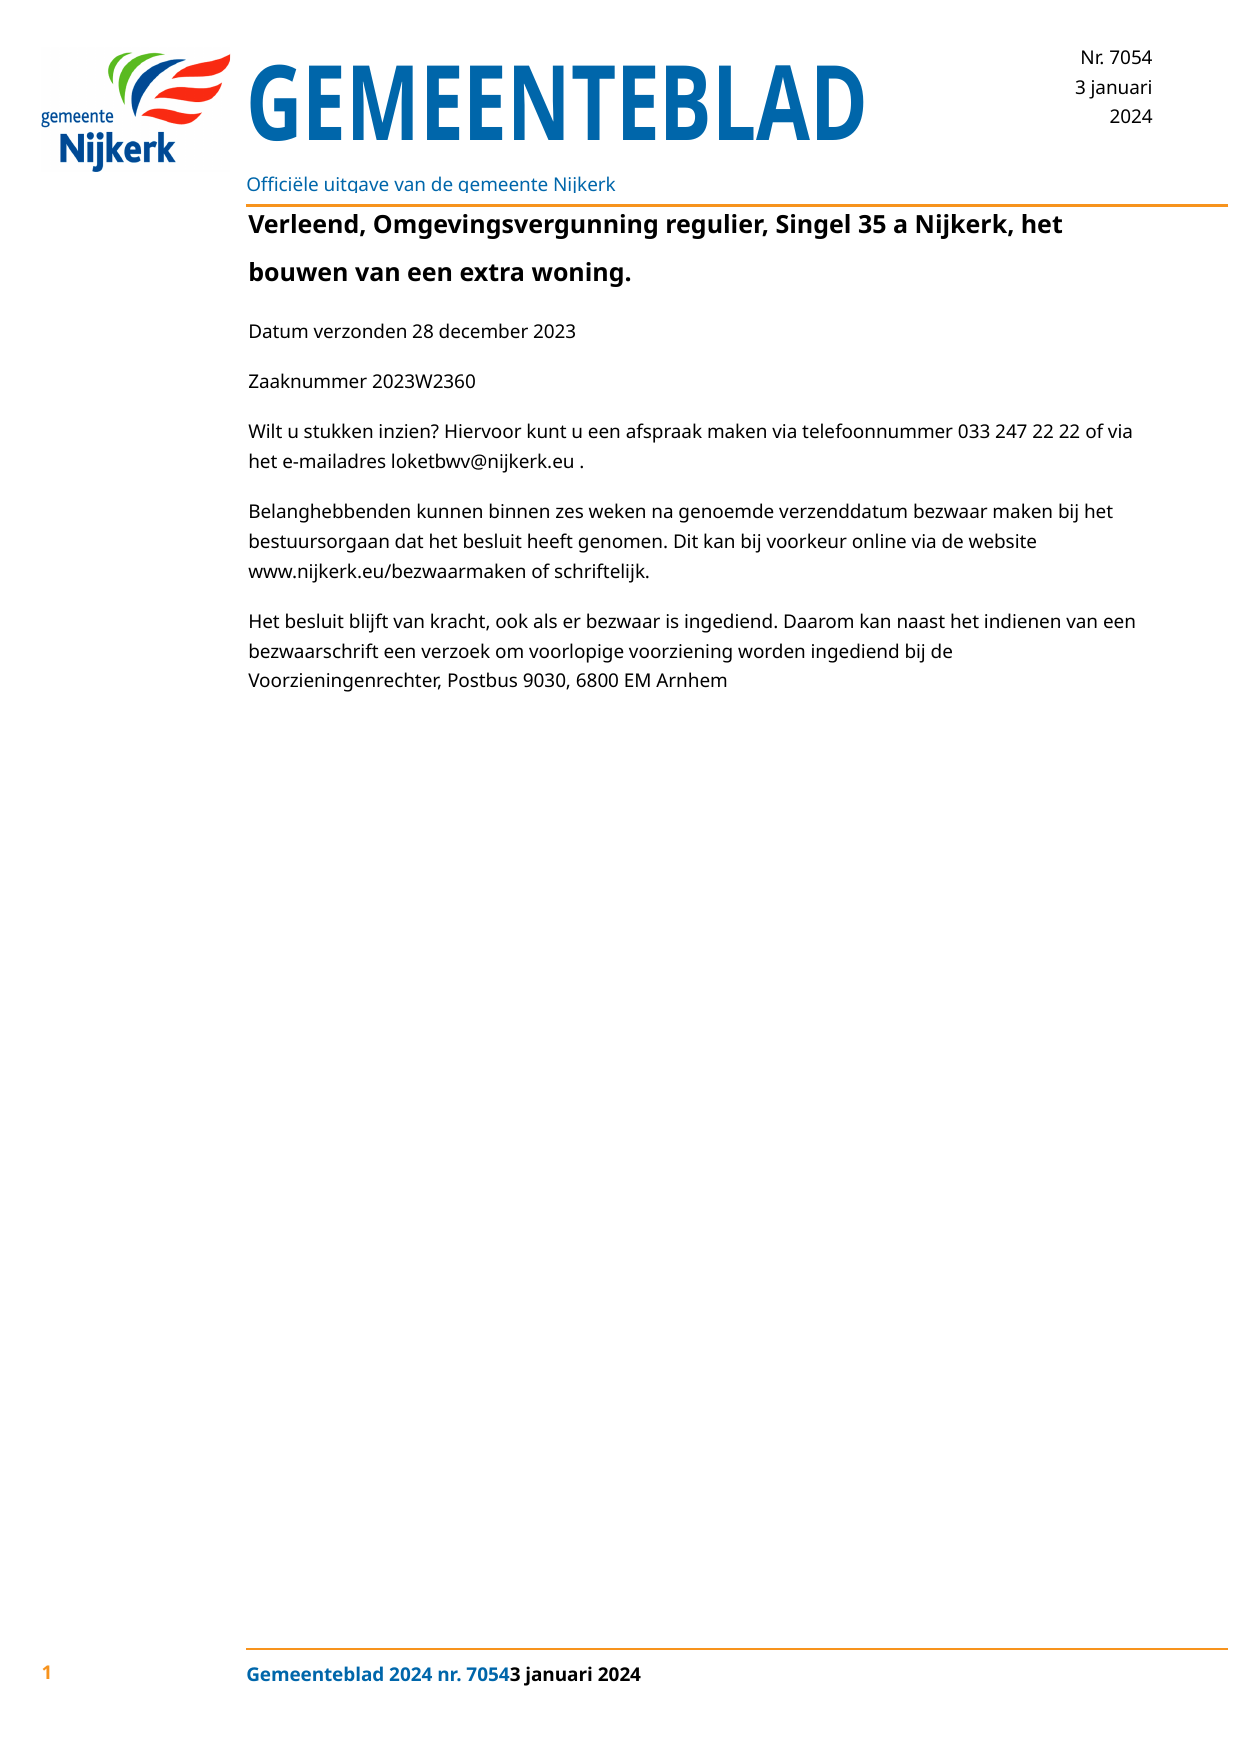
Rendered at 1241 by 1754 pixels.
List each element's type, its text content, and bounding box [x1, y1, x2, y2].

text Datum verzonden 28 december 2023 [248, 318, 1152, 344]
text Zaaknummer 2023W2360 [248, 368, 1152, 394]
picture [41, 47, 231, 172]
text Wilt u stukken inzien? Hiervoor kunt u een afspraak maken via telefoonnummer 033 247 22 22 of via het e-mailadres loketbwv@nijkerk.eu . [248, 419, 1152, 474]
text Verleend, Omgevingsvergunning regulier, Singel 35 a Nijkerk, het bouwen van een extra woning. [248, 207, 1152, 288]
text Het besluit blijft van kracht, ook als er bezwaar is ingediend. Daarom kan naast het indienen van een bezwaarschrift een verzoek om voorlopige voorziening worden ingediend bij de Voorzieningenrechter, Postbus 9030, 6800 EM Arnhem [248, 608, 1152, 693]
text Belanghebbenden kunnen binnen zes weken na genoemde verzenddatum bezwaar maken bij het bestuursorgaan dat het besluit heeft genomen. Dit kan bij voorkeur online via de website www.nijkerk.eu/bezwaarmaken of schriftelijk. [248, 499, 1152, 584]
